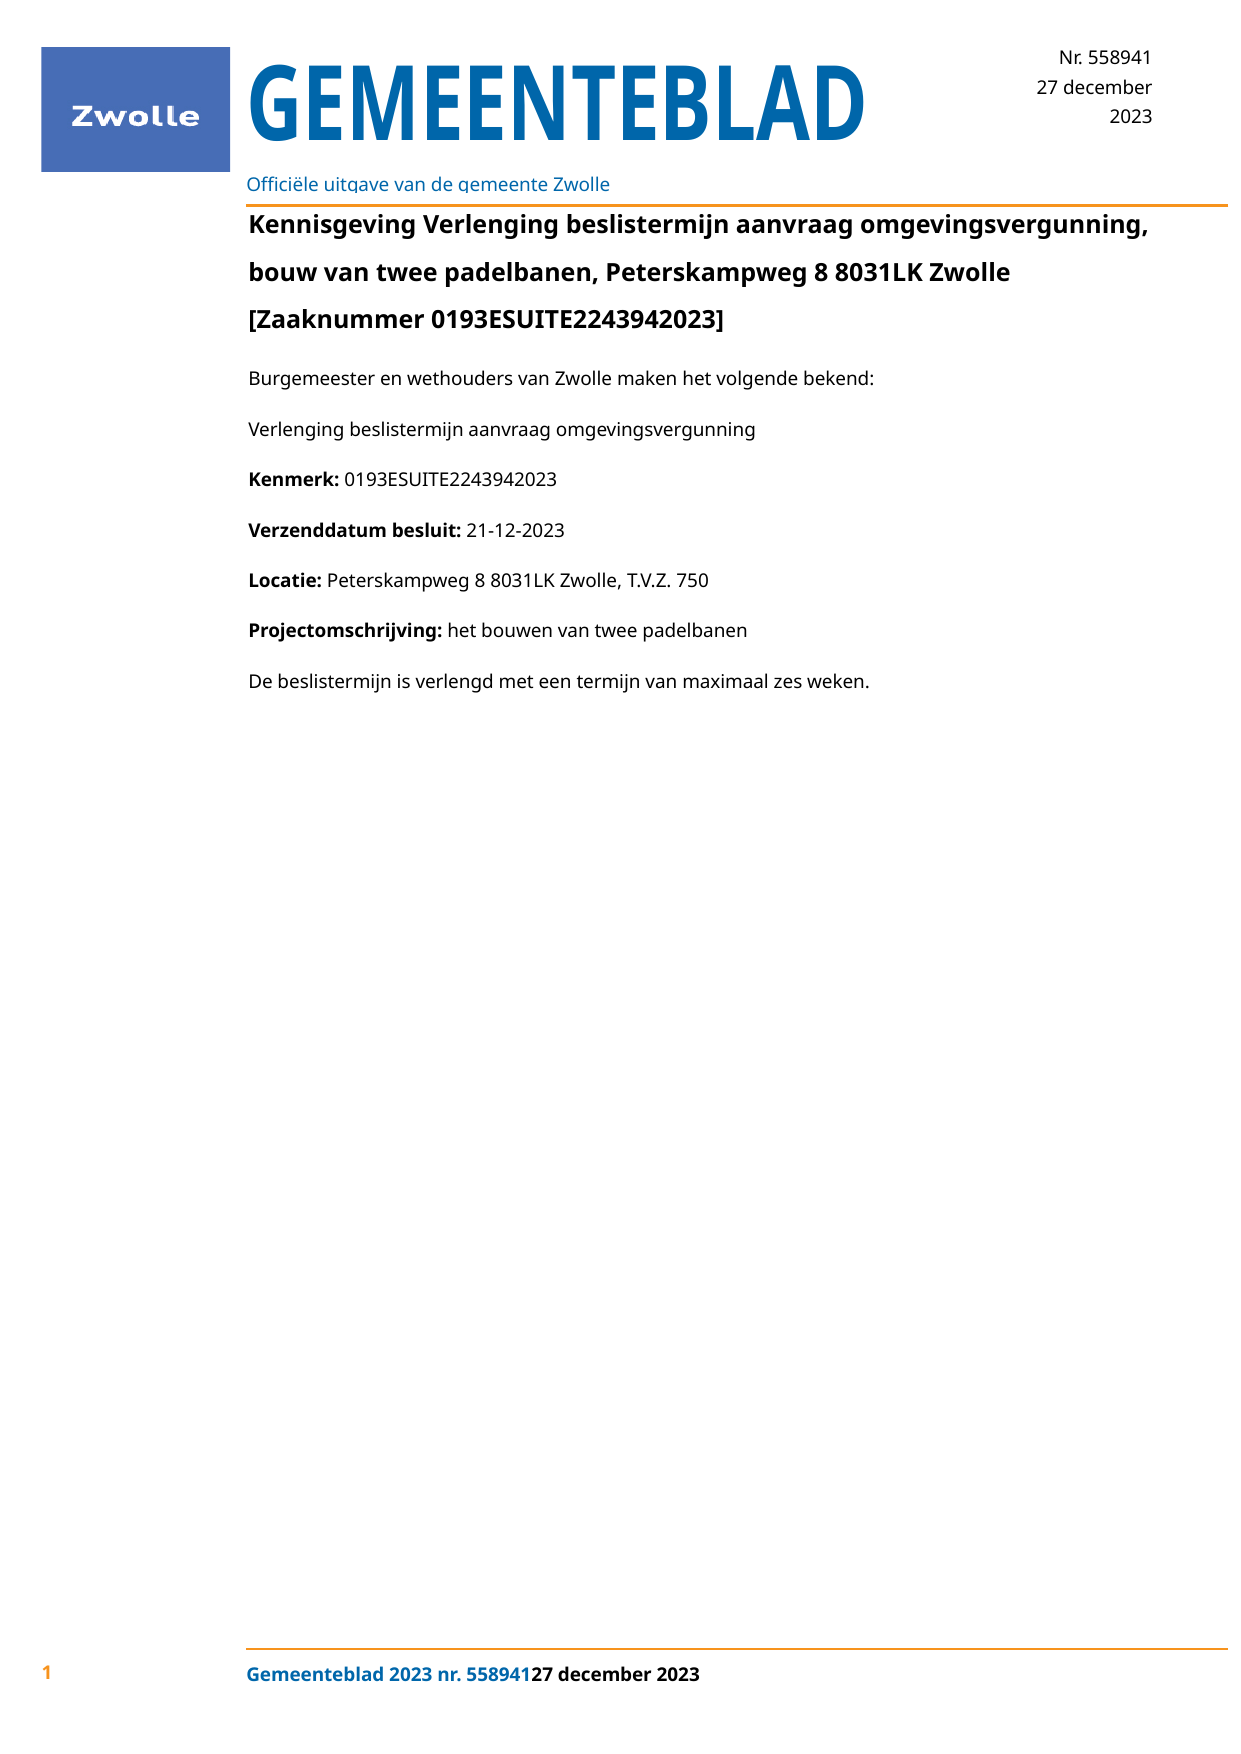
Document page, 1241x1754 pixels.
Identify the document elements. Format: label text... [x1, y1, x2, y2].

text Kennisgeving Verlenging beslistermijn aanvraag omgevingsvergunning, bouw van twee padelbanen, Peterskampweg 8 8031LK Zwolle [Zaaknummer 0193ESUITE2243942023] [248, 207, 1152, 336]
text Projectomschrijving: het bouwen van twee padelbanen [248, 618, 1152, 643]
text Verzenddatum besluit: 21-12-2023 [248, 517, 1152, 542]
text De beslistermijn is verlengd met een termijn van maximaal zes weken. [248, 668, 1152, 694]
text Locatie: Peterskampweg 8 8031LK Zwolle, T.V.Z. 750 [248, 567, 1152, 593]
text Kenmerk: 0193ESUITE2243942023 [248, 466, 1152, 492]
picture [41, 47, 231, 172]
text Verlenging beslistermijn aanvraag omgevingsvergunning [248, 416, 1152, 442]
text Burgemeester en wethouders van Zwolle maken het volgende bekend: [248, 366, 1152, 391]
